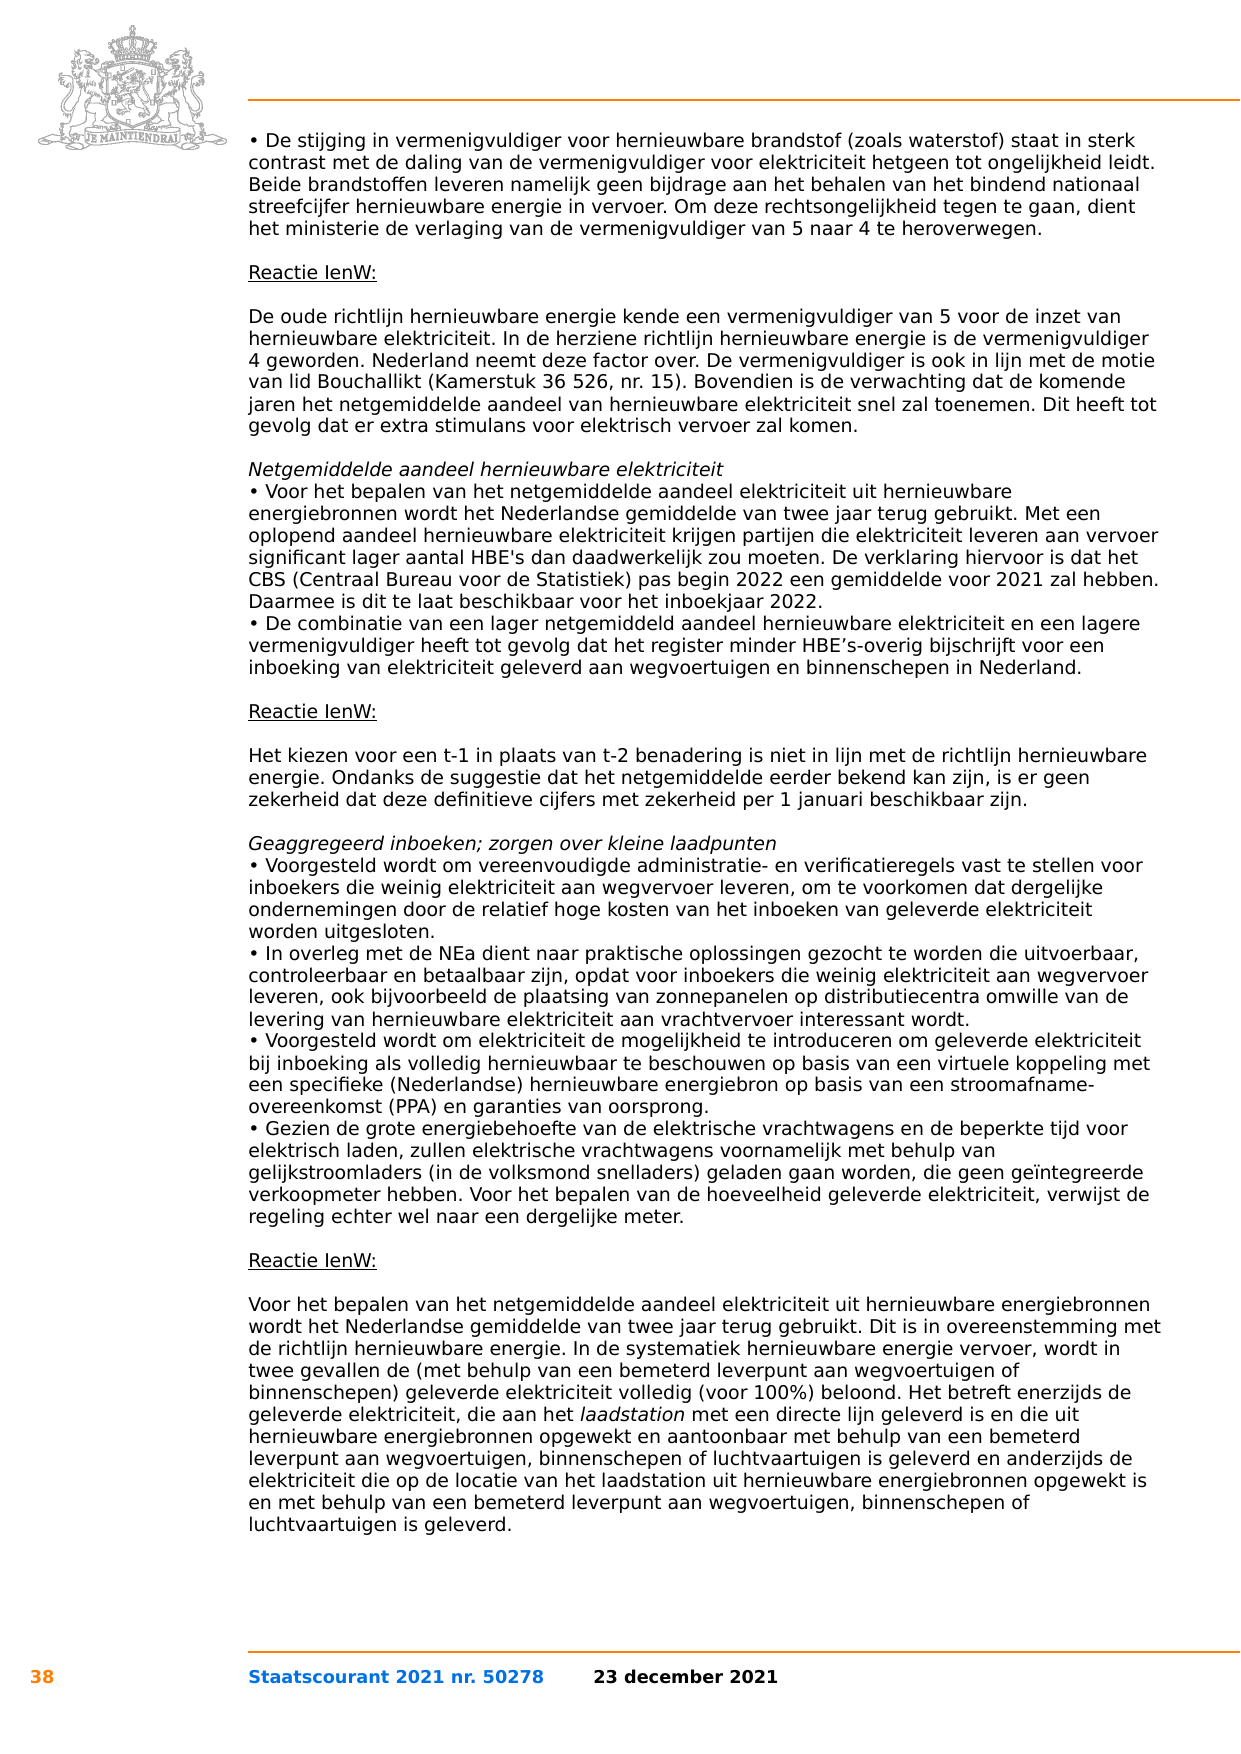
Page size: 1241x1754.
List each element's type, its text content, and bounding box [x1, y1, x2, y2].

text • De stijging in vermenigvuldiger voor hernieuwbare brandstof (zoals waterstof) staat in sterk contrast met de daling van de vermenigvuldiger voor elektriciteit hetgeen tot ongelijkheid leidt. Beide brandstoffen leveren namelijk geen bijdrage aan het behalen van het bindend nationaal streefcijfer hernieuwbare energie in vervoer. Om deze rechtsongelijkheid tegen te gaan, dient het ministerie de verlaging van de vermenigvuldiger van 5 naar 4 te heroverwegen. [248, 130, 1163, 240]
subtitle Reactie IenW: [248, 701, 1163, 723]
text • Voorgesteld wordt om elektriciteit de mogelijkheid te introduceren om geleverde elektriciteit bij inboeking als volledig hernieuwbaar te beschouwen op basis van een virtuele koppeling met een specifieke (Nederlandse) hernieuwbare energiebron op basis van een stroomafname-overeenkomst (PPA) en garanties van oorsprong. [248, 1030, 1163, 1118]
text • Gezien de grote energiebehoefte van de elektrische vrachtwagens en de beperkte tijd voor elektrisch laden, zullen elektrische vrachtwagens voornamelijk met behulp van gelijkstroomladers (in de volksmond snelladers) geladen gaan worden, die geen geïntegreerde verkoopmeter hebben. Voor het bepalen van de hoeveelheid geleverde elektriciteit, verwijst de regeling echter wel naar een dergelijke meter. [248, 1118, 1163, 1228]
text Voor het bepalen van het netgemiddelde aandeel elektriciteit uit hernieuwbare energiebronnen wordt het Nederlandse gemiddelde van twee jaar terug gebruikt. Dit is in overeenstemming met de richtlijn hernieuwbare energie. In de systematiek hernieuwbare energie vervoer, wordt in twee gevallen de (met behulp van een bemeterd leverpunt aan wegvoertuigen of binnenschepen) geleverde elektriciteit volledig (voor 100%) beloond. Het betreft enerzijds de geleverde elektriciteit, die aan het laadstation met een directe lijn geleverd is en die uit hernieuwbare energiebronnen opgewekt en aantoonbaar met behulp van een bemeterd leverpunt aan wegvoertuigen, binnenschepen of luchtvaartuigen is geleverd en anderzijds de elektriciteit die op de locatie van het laadstation uit hernieuwbare energiebronnen opgewekt is en met behulp van een bemeterd leverpunt aan wegvoertuigen, binnenschepen of luchtvaartuigen is geleverd. [248, 1294, 1163, 1536]
text Het kiezen voor een t-1 in plaats van t-2 benadering is niet in lijn met de richtlijn hernieuwbare energie. Ondanks de suggestie dat het netgemiddelde eerder bekend kan zijn, is er geen zekerheid dat deze definitieve cijfers met zekerheid per 1 januari beschikbaar zijn. [248, 745, 1163, 811]
text De oude richtlijn hernieuwbare energie kende een vermenigvuldiger van 5 voor de inzet van hernieuwbare elektriciteit. In de herziene richtlijn hernieuwbare energie is de vermenigvuldiger 4 geworden. Nederland neemt deze factor over. De vermenigvuldiger is ook in lijn met de motie van lid Bouchallikt (Kamerstuk 36 526, nr. 15). Bovendien is de verwachting dat de komende jaren het netgemiddelde aandeel van hernieuwbare elektriciteit snel zal toenemen. Dit heeft tot gevolg dat er extra stimulans voor elektrisch vervoer zal komen. [248, 306, 1163, 437]
subtitle Reactie IenW: [248, 1250, 1163, 1272]
subtitle Netgemiddelde aandeel hernieuwbare elektriciteit [248, 459, 1163, 481]
text • Voorgesteld wordt om vereenvoudigde administratie- en verificatieregels vast te stellen voor inboekers die weinig elektriciteit aan wegvervoer leveren, om te voorkomen dat dergelijke ondernemingen door de relatief hoge kosten van het inboeken van geleverde elektriciteit worden uitgesloten. [248, 854, 1163, 942]
text • In overleg met de NEa dient naar praktische oplossingen gezocht te worden die uitvoerbaar, controleerbaar en betaalbaar zijn, opdat voor inboekers die weinig elektriciteit aan wegvervoer leveren, ook bijvoorbeeld de plaatsing van zonnepanelen op distributiecentra omwille van de levering van hernieuwbare elektriciteit aan vrachtvervoer interessant wordt. [248, 942, 1163, 1030]
picture [38, 25, 227, 150]
subtitle Geaggregeerd inboeken; zorgen over kleine laadpunten [248, 833, 1163, 854]
text • De combinatie van een lager netgemiddeld aandeel hernieuwbare elektriciteit en een lagere vermenigvuldiger heeft tot gevolg dat het register minder HBE’s-overig bijschrijft voor een inboeking van elektriciteit geleverd aan wegvoertuigen en binnenschepen in Nederland. [248, 613, 1163, 679]
text • Voor het bepalen van het netgemiddelde aandeel elektriciteit uit hernieuwbare energiebronnen wordt het Nederlandse gemiddelde van twee jaar terug gebruikt. Met een oplopend aandeel hernieuwbare elektriciteit krijgen partijen die elektriciteit leveren aan vervoer significant lager aantal HBE's dan daadwerkelijk zou moeten. De verklaring hiervoor is dat het CBS (Centraal Bureau voor de Statistiek) pas begin 2022 een gemiddelde voor 2021 zal hebben. Daarmee is dit te laat beschikbaar voor het inboekjaar 2022. [248, 481, 1163, 613]
subtitle Reactie IenW: [248, 262, 1163, 284]
